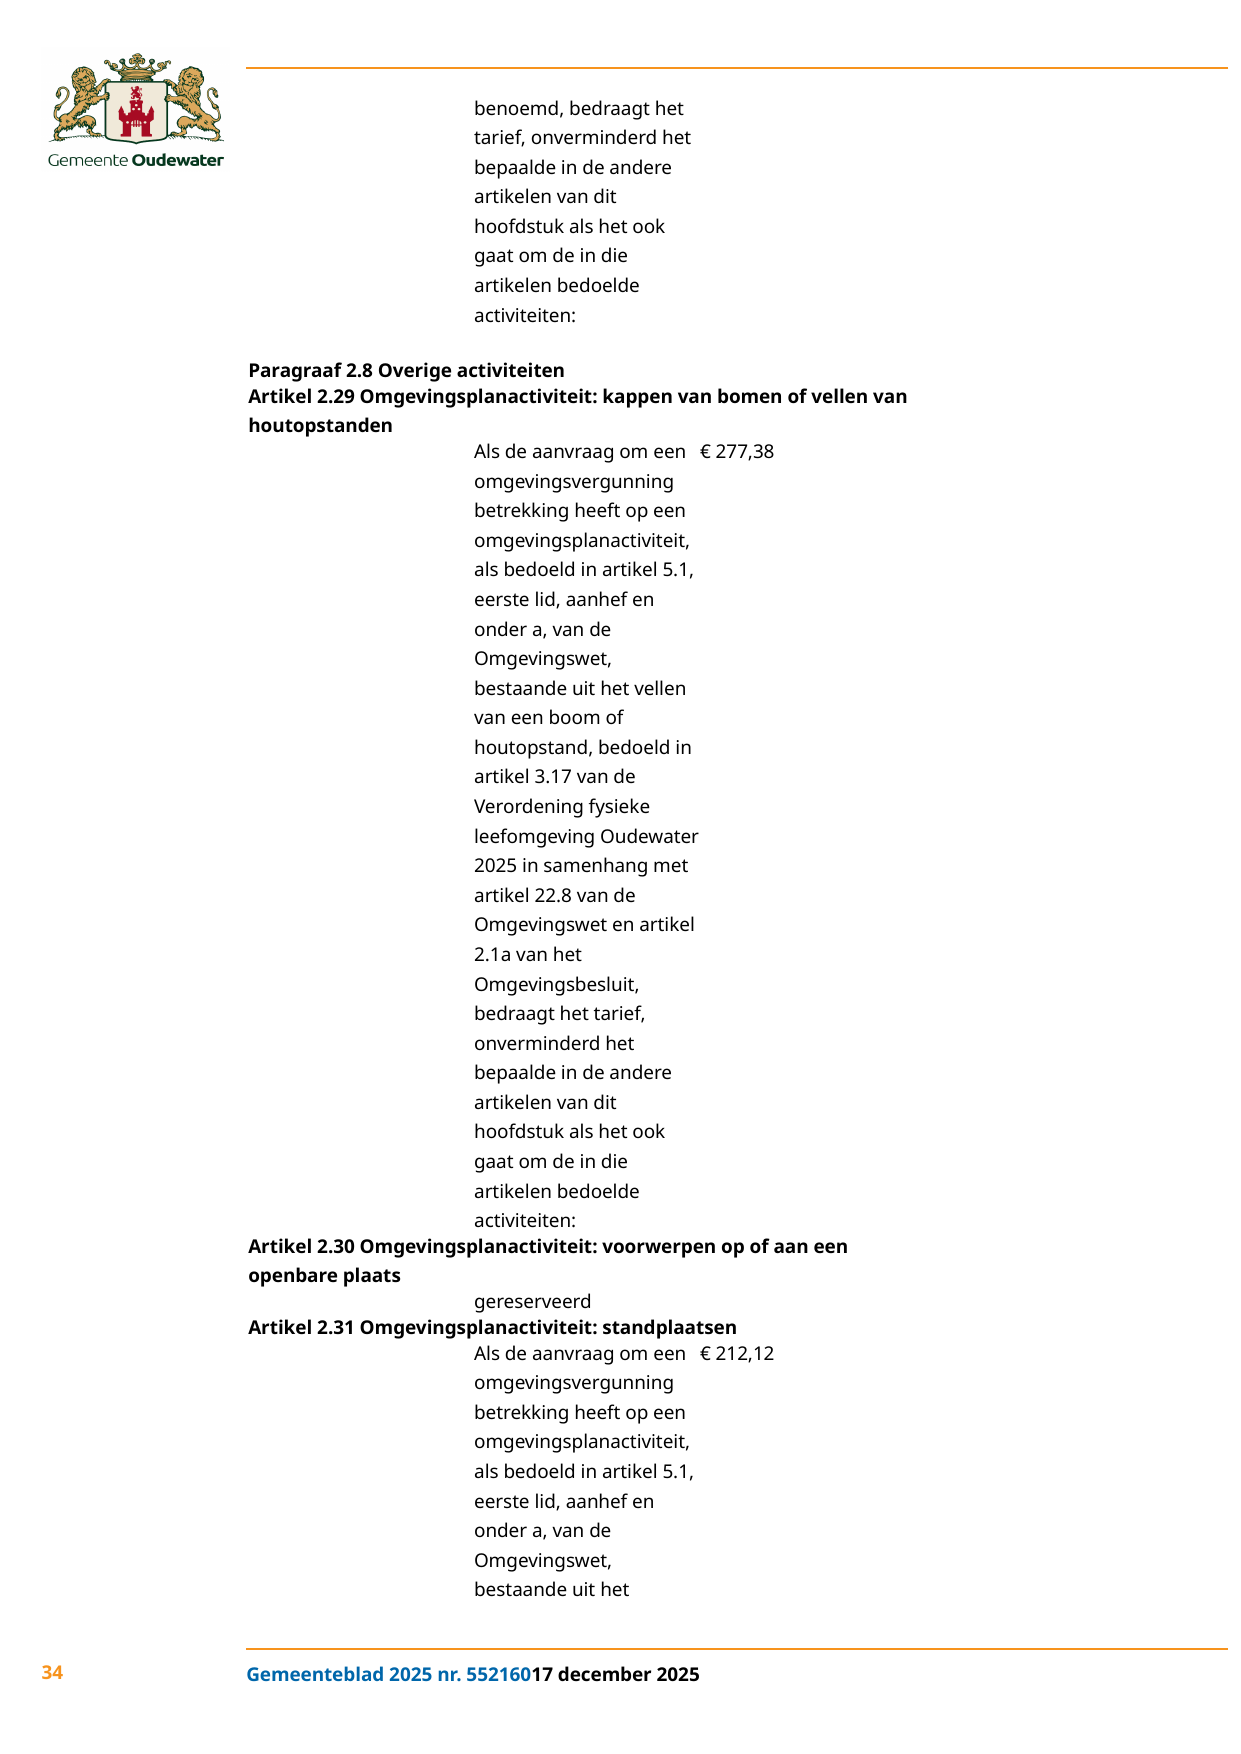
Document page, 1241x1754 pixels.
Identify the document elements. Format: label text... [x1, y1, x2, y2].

table_cell [926, 1314, 1152, 1340]
table_cell [926, 383, 1152, 438]
table_cell Paragraaf 2.8 Overige activiteiten [248, 328, 1152, 383]
table_cell [248, 438, 474, 1233]
table_cell Als de aanvraag om een omgevingsvergunning betrekking heeft op een omgevingsplanactiviteit, als bedoeld in artikel 5.1, eerste lid, aanhef en onder a, van de Omgevingswet, bestaande uit het [474, 1340, 700, 1602]
table_cell [926, 1289, 1152, 1314]
table_cell € 277,38 [700, 438, 926, 1233]
table_cell € 212,12 [700, 1340, 926, 1602]
table_cell [248, 95, 474, 328]
table_cell [248, 1340, 474, 1602]
table_cell [248, 1289, 474, 1314]
table_cell [700, 95, 926, 328]
table_cell Artikel 2.31 Omgevingsplanactiviteit: standplaatsen [248, 1314, 926, 1340]
table_cell [926, 1340, 1152, 1602]
table_cell [926, 438, 1152, 1233]
table_cell Artikel 2.29 Omgevingsplanactiviteit: kappen van bomen of vellen van houtopstanden [248, 383, 926, 438]
table_cell [926, 95, 1152, 328]
table_cell [926, 1233, 1152, 1288]
picture [41, 47, 231, 172]
table_cell gereserveerd [474, 1289, 700, 1314]
table_cell benoemd, bedraagt het tarief, onverminderd het bepaalde in de andere artikelen van dit hoofdstuk als het ook gaat om de in die artikelen bedoelde activiteiten: [474, 95, 700, 328]
table_cell Als de aanvraag om een omgevingsvergunning betrekking heeft op een omgevingsplanactiviteit, als bedoeld in artikel 5.1, eerste lid, aanhef en onder a, van de Omgevingswet, bestaande uit het vellen van een boom of houtopstand, bedoeld in artikel 3.17 van de Verordening fysieke leefomgeving Oudewater 2025 in samenhang met artikel 22.8 van de Omgevingswet en artikel 2.1a van het Omgevingsbesluit, bedraagt het tarief, onverminderd het bepaalde in de andere artikelen van dit hoofdstuk als het ook gaat om de in die artikelen bedoelde activiteiten: [474, 438, 700, 1233]
table_cell [700, 1289, 926, 1314]
table_cell Artikel 2.30 Omgevingsplanactiviteit: voorwerpen op of aan een openbare plaats [248, 1233, 926, 1288]
